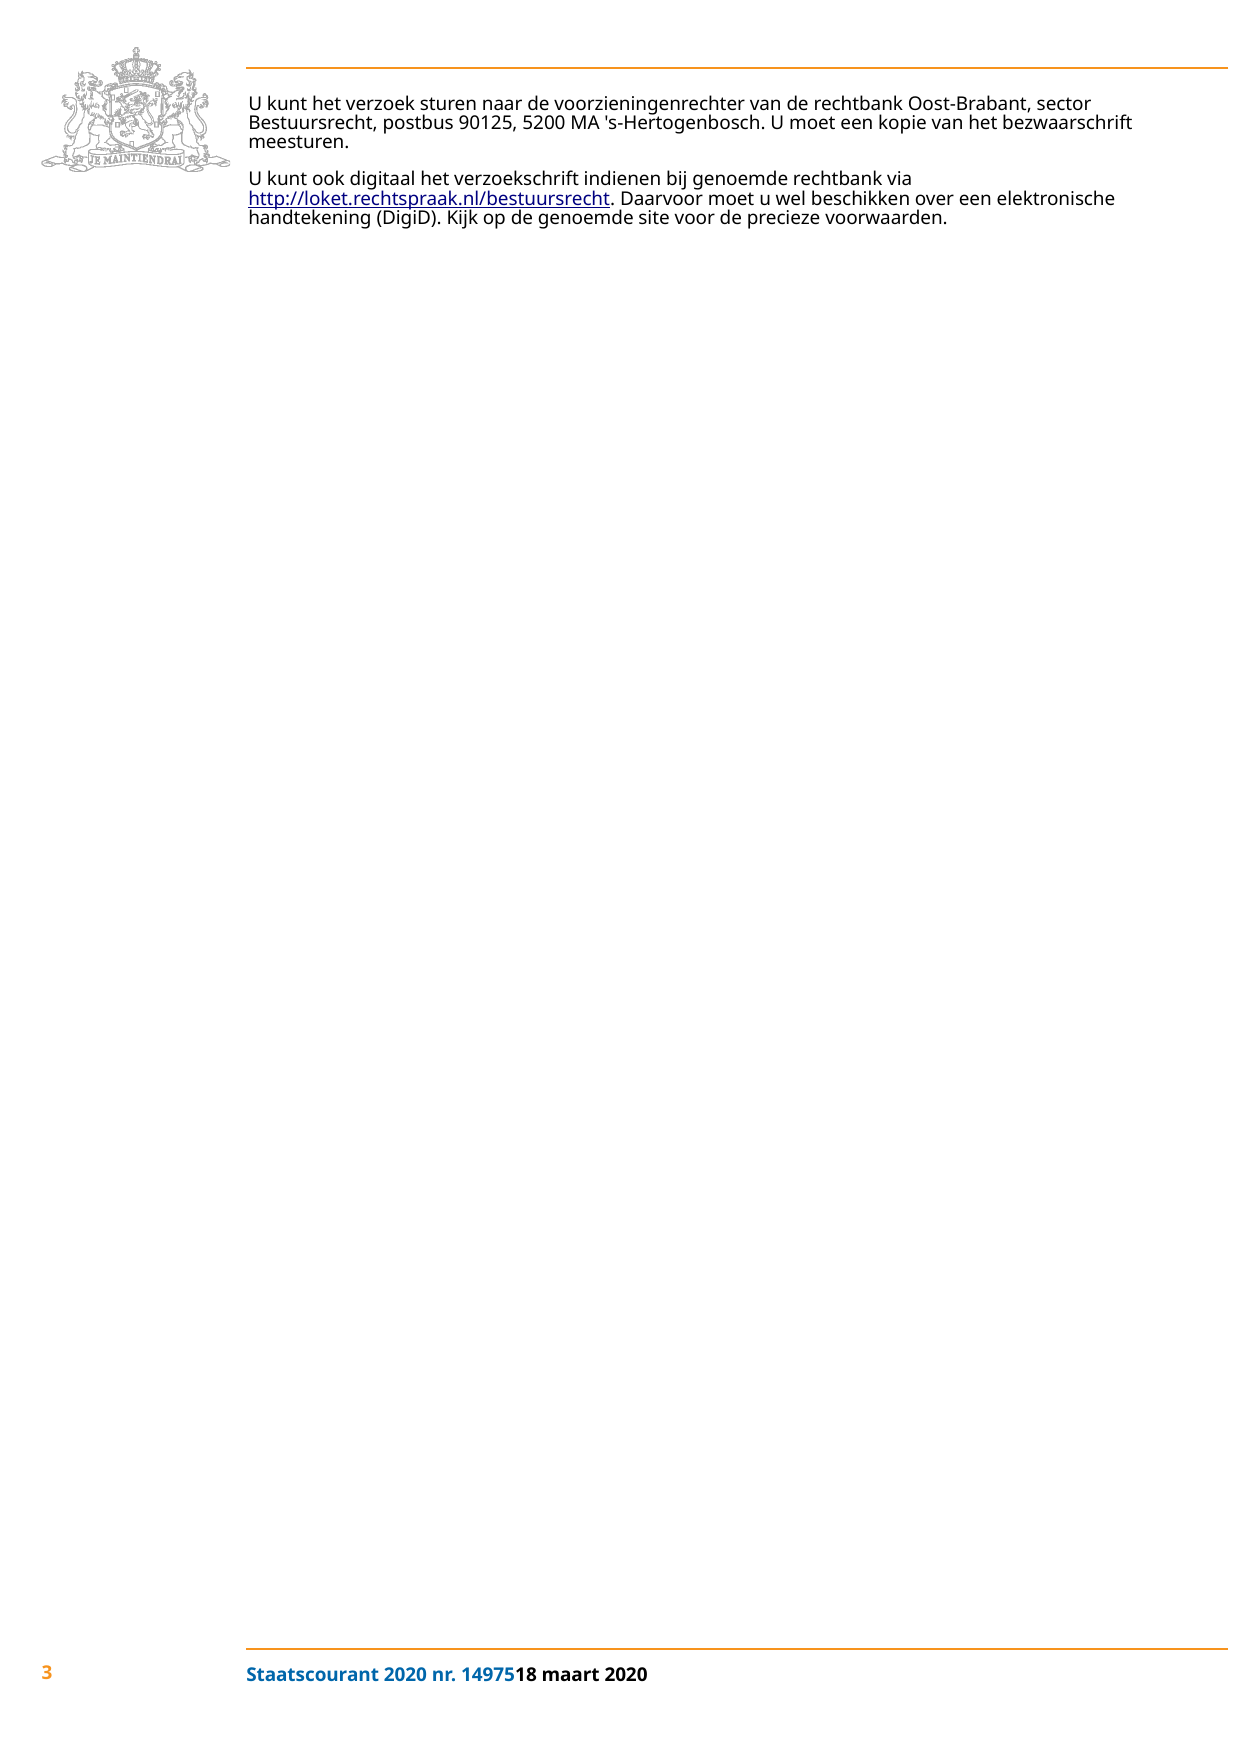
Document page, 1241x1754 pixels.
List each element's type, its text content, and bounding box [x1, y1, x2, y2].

text U kunt ook digitaal het verzoekschrift indienen bij genoemde rechtbank via http://loket.rechtspraak.nl/bestuursrecht. Daarvoor moet u wel beschikken over een elektronische handtekening (DigiD). Kijk op de genoemde site voor de precieze voorwaarden. [248, 170, 1152, 228]
text U kunt het verzoek sturen naar de voorzieningenrechter van de rechtbank Oost-Brabant, sector Bestuursrecht, postbus 90125, 5200 MA 's‑Hertogenbosch. U moet een kopie van het bezwaarschrift meesturen. [248, 95, 1152, 153]
picture [41, 47, 231, 172]
